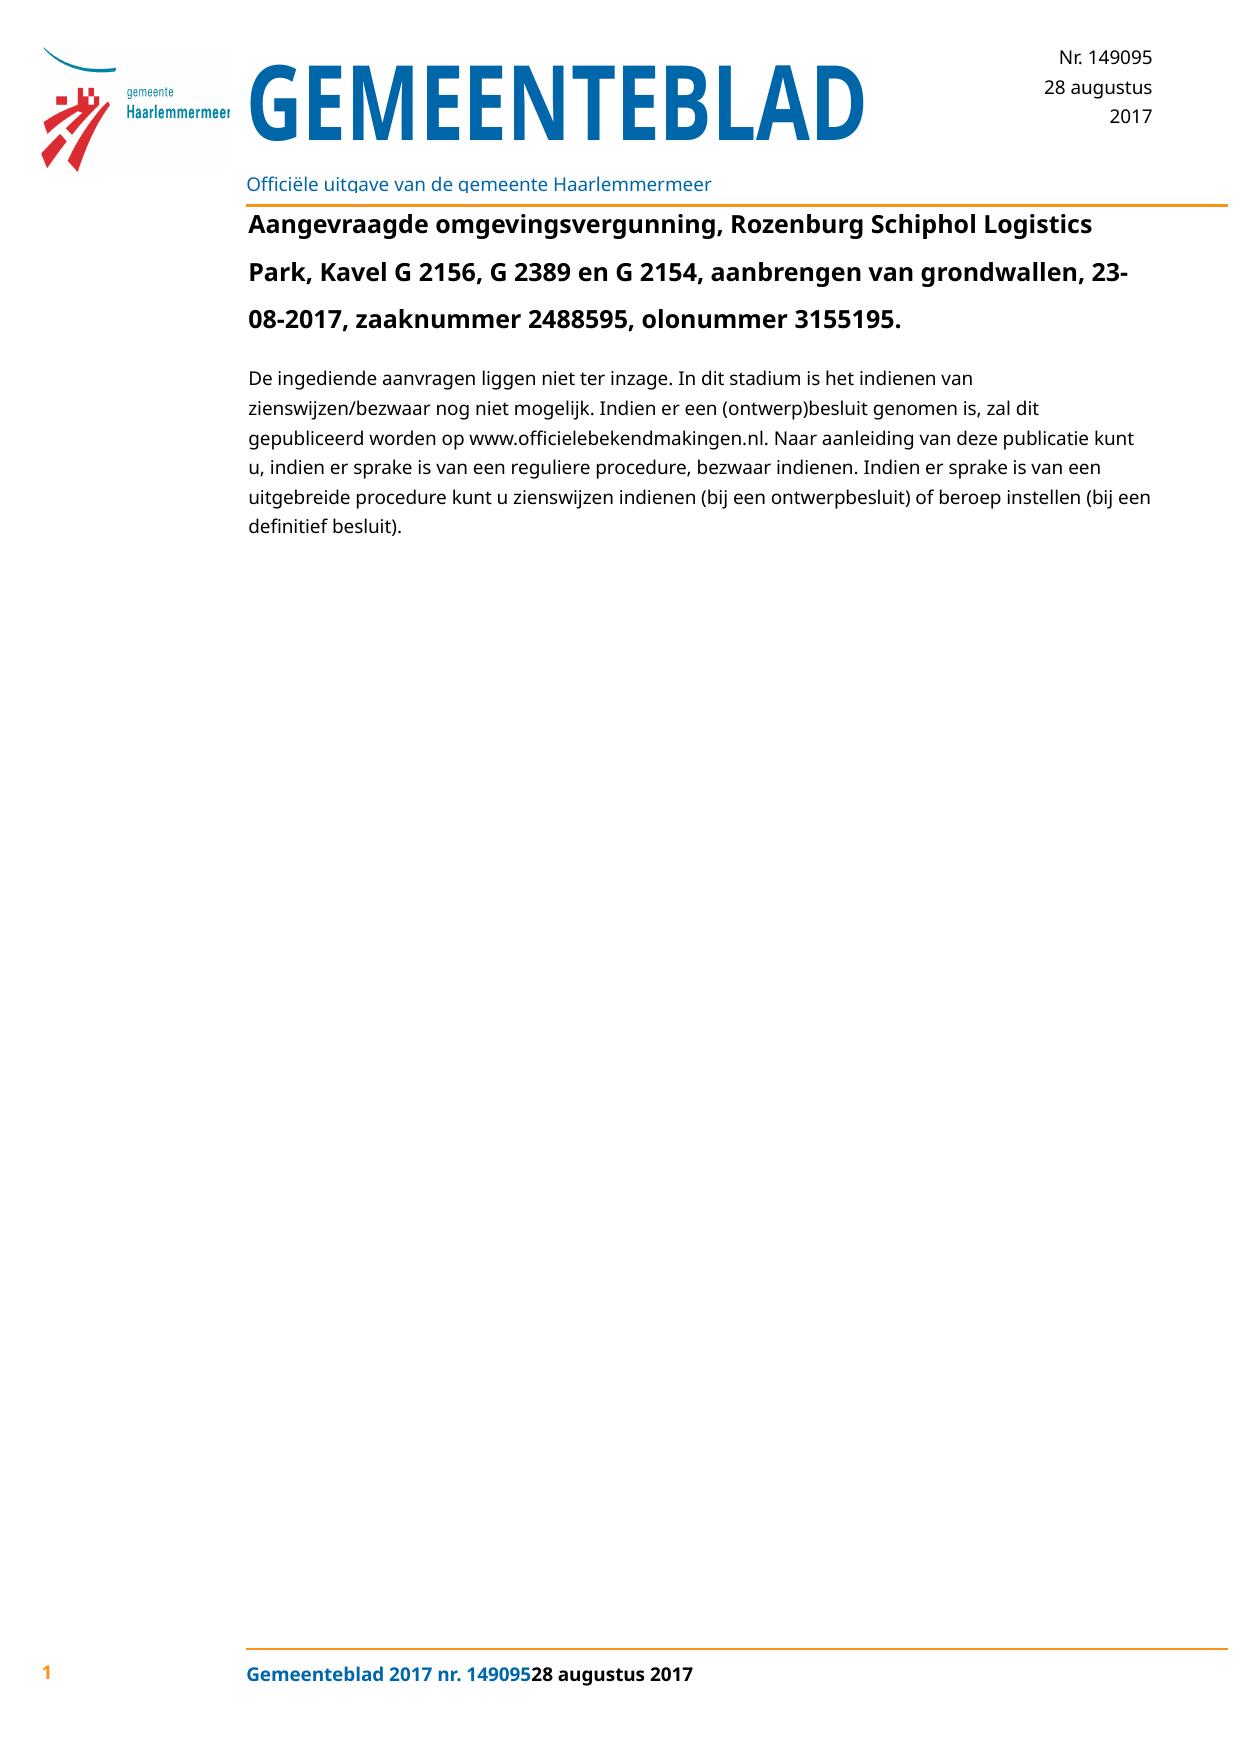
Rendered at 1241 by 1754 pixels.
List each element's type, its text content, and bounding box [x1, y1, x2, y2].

picture [41, 47, 231, 172]
text Aangevraagde omgevingsvergunning, Rozenburg Schiphol Logistics Park, Kavel G 2156, G 2389 en G 2154, aanbrengen van grondwallen, 23-08-2017, zaaknummer 2488595, olonummer 3155195. [248, 207, 1152, 336]
text De ingediende aanvragen liggen niet ter inzage. In dit stadium is het indienen van zienswijzen/bezwaar nog niet mogelijk. Indien er een (ontwerp)besluit genomen is, zal dit gepubliceerd worden op www.officielebekendmakingen.nl. Naar aanleiding van deze publicatie kunt u, indien er sprake is van een reguliere procedure, bezwaar indienen. Indien er sprake is van een uitgebreide procedure kunt u zienswijzen indienen (bij een ontwerpbesluit) of beroep instellen (bij een definitief besluit). [248, 366, 1152, 539]
